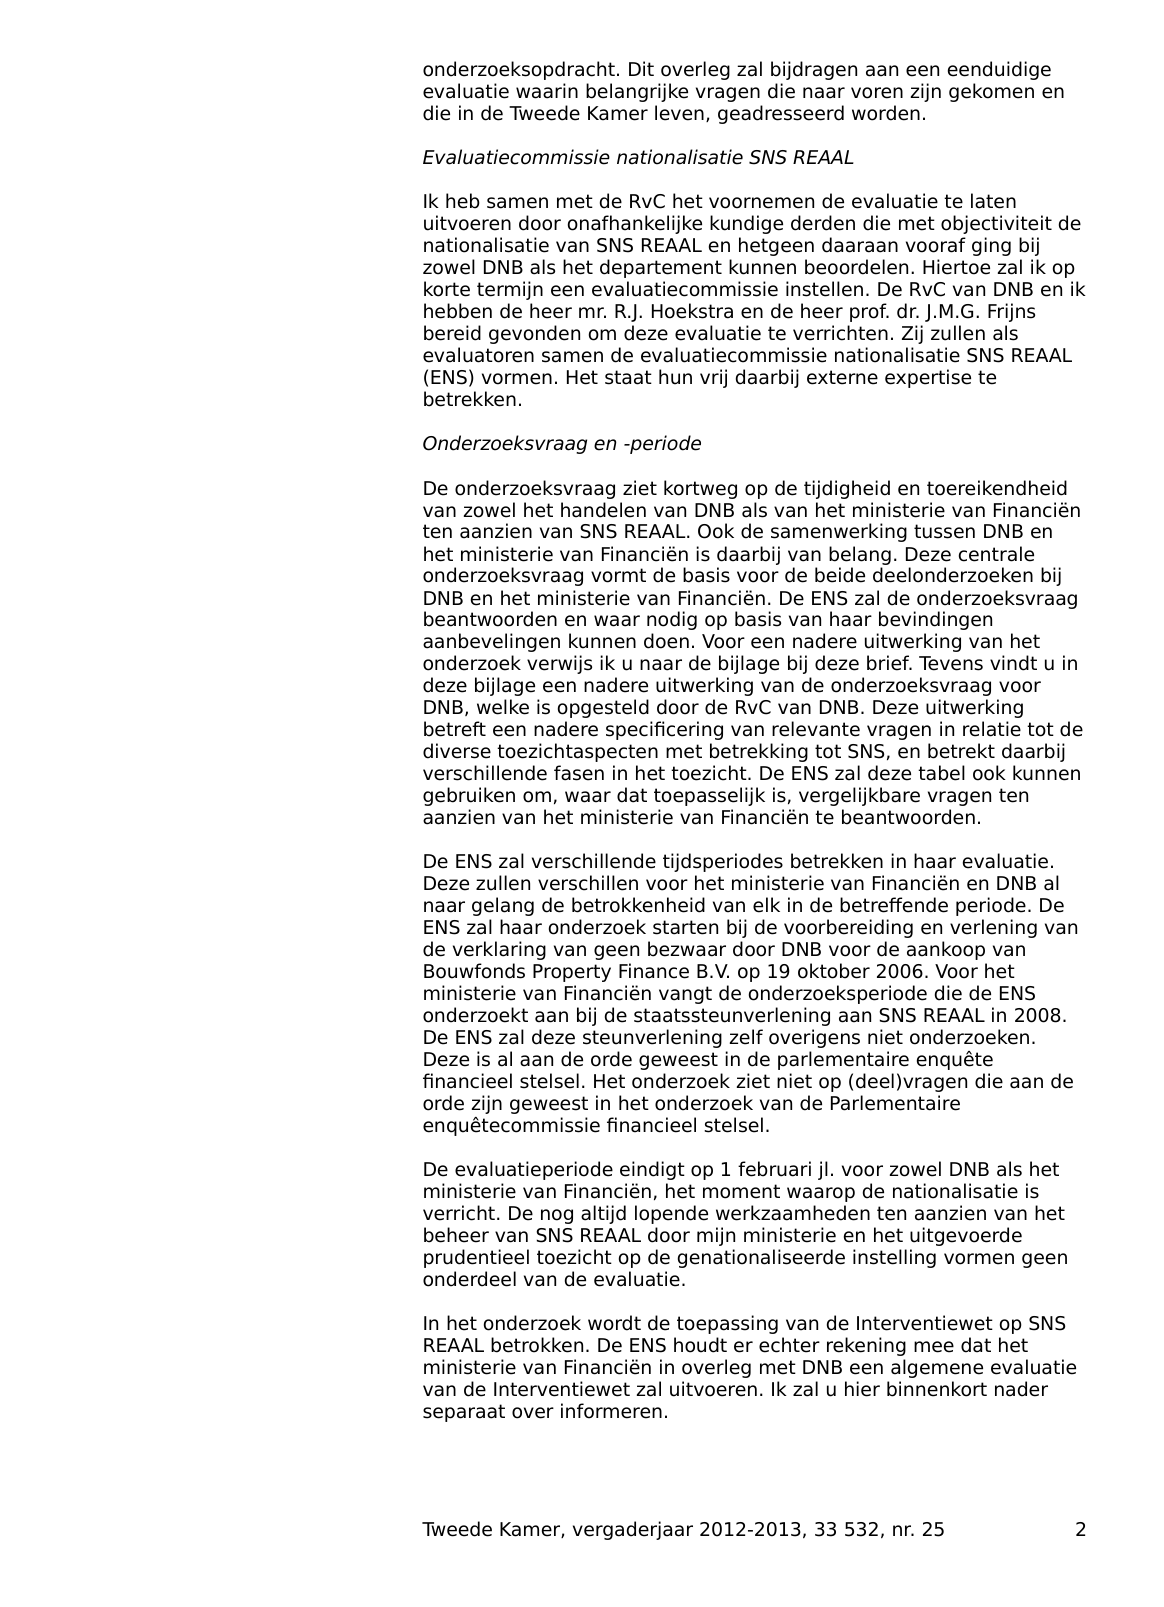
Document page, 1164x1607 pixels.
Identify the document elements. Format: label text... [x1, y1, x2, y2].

text Ik heb samen met de RvC het voornemen de evaluatie te laten uitvoeren door onafhankelijke kundige derden die met objectiviteit de nationalisatie van SNS REAAL en hetgeen daaraan vooraf ging bij zowel DNB als het departement kunnen beoordelen. Hiertoe zal ik op korte termijn een evaluatiecommissie instellen. De RvC van DNB en ik hebben de heer mr. R.J. Hoekstra en de heer prof. dr. J.M.G. Frijns bereid gevonden om deze evaluatie te verrichten. Zij zullen als evaluatoren samen de evaluatiecommissie nationalisatie SNS REAAL (ENS) vormen. Het staat hun vrij daarbij externe expertise te betrekken. [422, 191, 1087, 411]
text De ENS zal verschillende tijdsperiodes betrekken in haar evaluatie. Deze zullen verschillen voor het ministerie van Financiën en DNB al naar gelang de betrokkenheid van elk in de betreffende periode. De ENS zal haar onderzoek starten bij de voorbereiding en verlening van de verklaring van geen bezwaar door DNB voor de aankoop van Bouwfonds Property Finance B.V. op 19 oktober 2006. Voor het ministerie van Financiën vangt de onderzoeksperiode die de ENS onderzoekt aan bij de staatssteunverlening aan SNS REAAL in 2008. De ENS zal deze steunverlening zelf overigens niet onderzoeken. Deze is al aan de orde geweest in de parlementaire enquête financieel stelsel. Het onderzoek ziet niet op (deel)vragen die aan de orde zijn geweest in het onderzoek van de Parlementaire enquêtecommissie financieel stelsel. [422, 851, 1087, 1137]
subtitle Onderzoeksvraag en -periode [422, 433, 1087, 455]
text De onderzoeksvraag ziet kortweg op de tijdigheid en toereikendheid van zowel het handelen van DNB als van het ministerie van Financiën ten aanzien van SNS REAAL. Ook de samenwerking tussen DNB en het ministerie van Financiën is daarbij van belang. Deze centrale onderzoeksvraag vormt de basis voor de beide deelonderzoeken bij DNB en het ministerie van Financiën. De ENS zal de onderzoeksvraag beantwoorden en waar nodig op basis van haar bevindingen aanbevelingen kunnen doen. Voor een nadere uitwerking van het onderzoek verwijs ik u naar de bijlage bij deze brief. Tevens vindt u in deze bijlage een nadere uitwerking van de onderzoeksvraag voor DNB, welke is opgesteld door de RvC van DNB. Deze uitwerking betreft een nadere specificering van relevante vragen in relatie tot de diverse toezichtaspecten met betrekking tot SNS, en betrekt daarbij verschillende fasen in het toezicht. De ENS zal deze tabel ook kunnen gebruiken om, waar dat toepasselijk is, vergelijkbare vragen ten aanzien van het ministerie van Financiën te beantwoorden. [422, 477, 1087, 829]
text onderzoeksopdracht. Dit overleg zal bijdragen aan een eenduidige evaluatie waarin belangrijke vragen die naar voren zijn gekomen en die in de Tweede Kamer leven, geadresseerd worden. [422, 59, 1087, 125]
text De evaluatieperiode eindigt op 1 februari jl. voor zowel DNB als het ministerie van Financiën, het moment waarop de nationalisatie is verricht. De nog altijd lopende werkzaamheden ten aanzien van het beheer van SNS REAAL door mijn ministerie en het uitgevoerde prudentieel toezicht op de genationaliseerde instelling vormen geen onderdeel van de evaluatie. [422, 1159, 1087, 1291]
text In het onderzoek wordt de toepassing van de Interventiewet op SNS REAAL betrokken. De ENS houdt er echter rekening mee dat het ministerie van Financiën in overleg met DNB een algemene evaluatie van de Interventiewet zal uitvoeren. Ik zal u hier binnenkort nader separaat over informeren. [422, 1313, 1087, 1423]
subtitle Evaluatiecommissie nationalisatie SNS REAAL [422, 147, 1087, 169]
